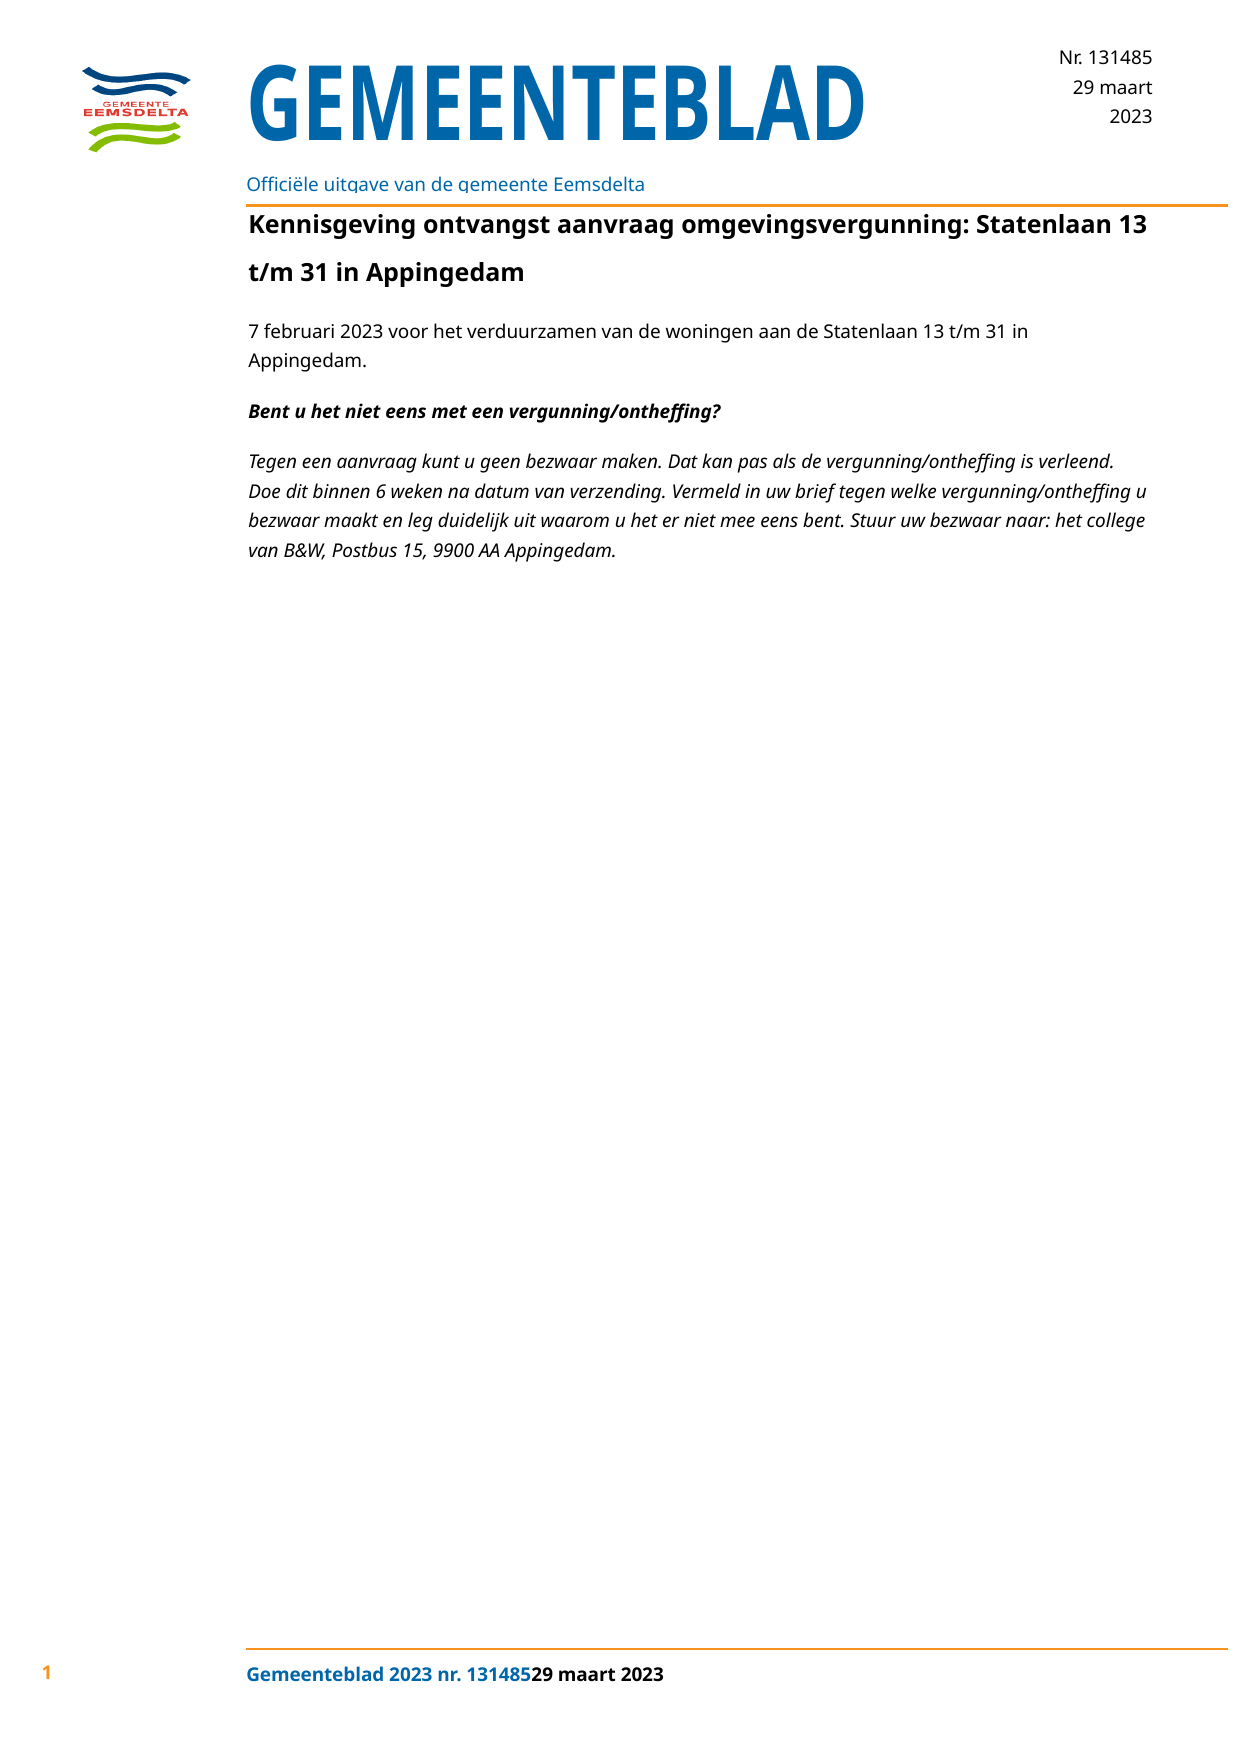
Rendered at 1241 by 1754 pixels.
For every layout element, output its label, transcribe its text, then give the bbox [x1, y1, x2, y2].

text Kennisgeving ontvangst aanvraag omgevingsvergunning: Statenlaan 13 t/m 31 in Appingedam [248, 207, 1152, 288]
text 7 februari 2023 voor het verduurzamen van de woningen aan de Statenlaan 13 t/m 31 in Appingedam. [248, 318, 1152, 373]
text Bent u het niet eens met een vergunning/ontheffing? [248, 398, 1152, 424]
text Tegen een aanvraag kunt u geen bezwaar maken. Dat kan pas als de vergunning/ontheffing is verleend. Doe dit binnen 6 weken na datum van verzending. Vermeld in uw brief tegen welke vergunning/ontheffing u bezwaar maakt en leg duidelijk uit waarom u het er niet mee eens bent. Stuur uw bezwaar naar: het college van B&W, Postbus 15, 9900 AA Appingedam. [248, 448, 1152, 563]
picture [41, 47, 231, 172]
